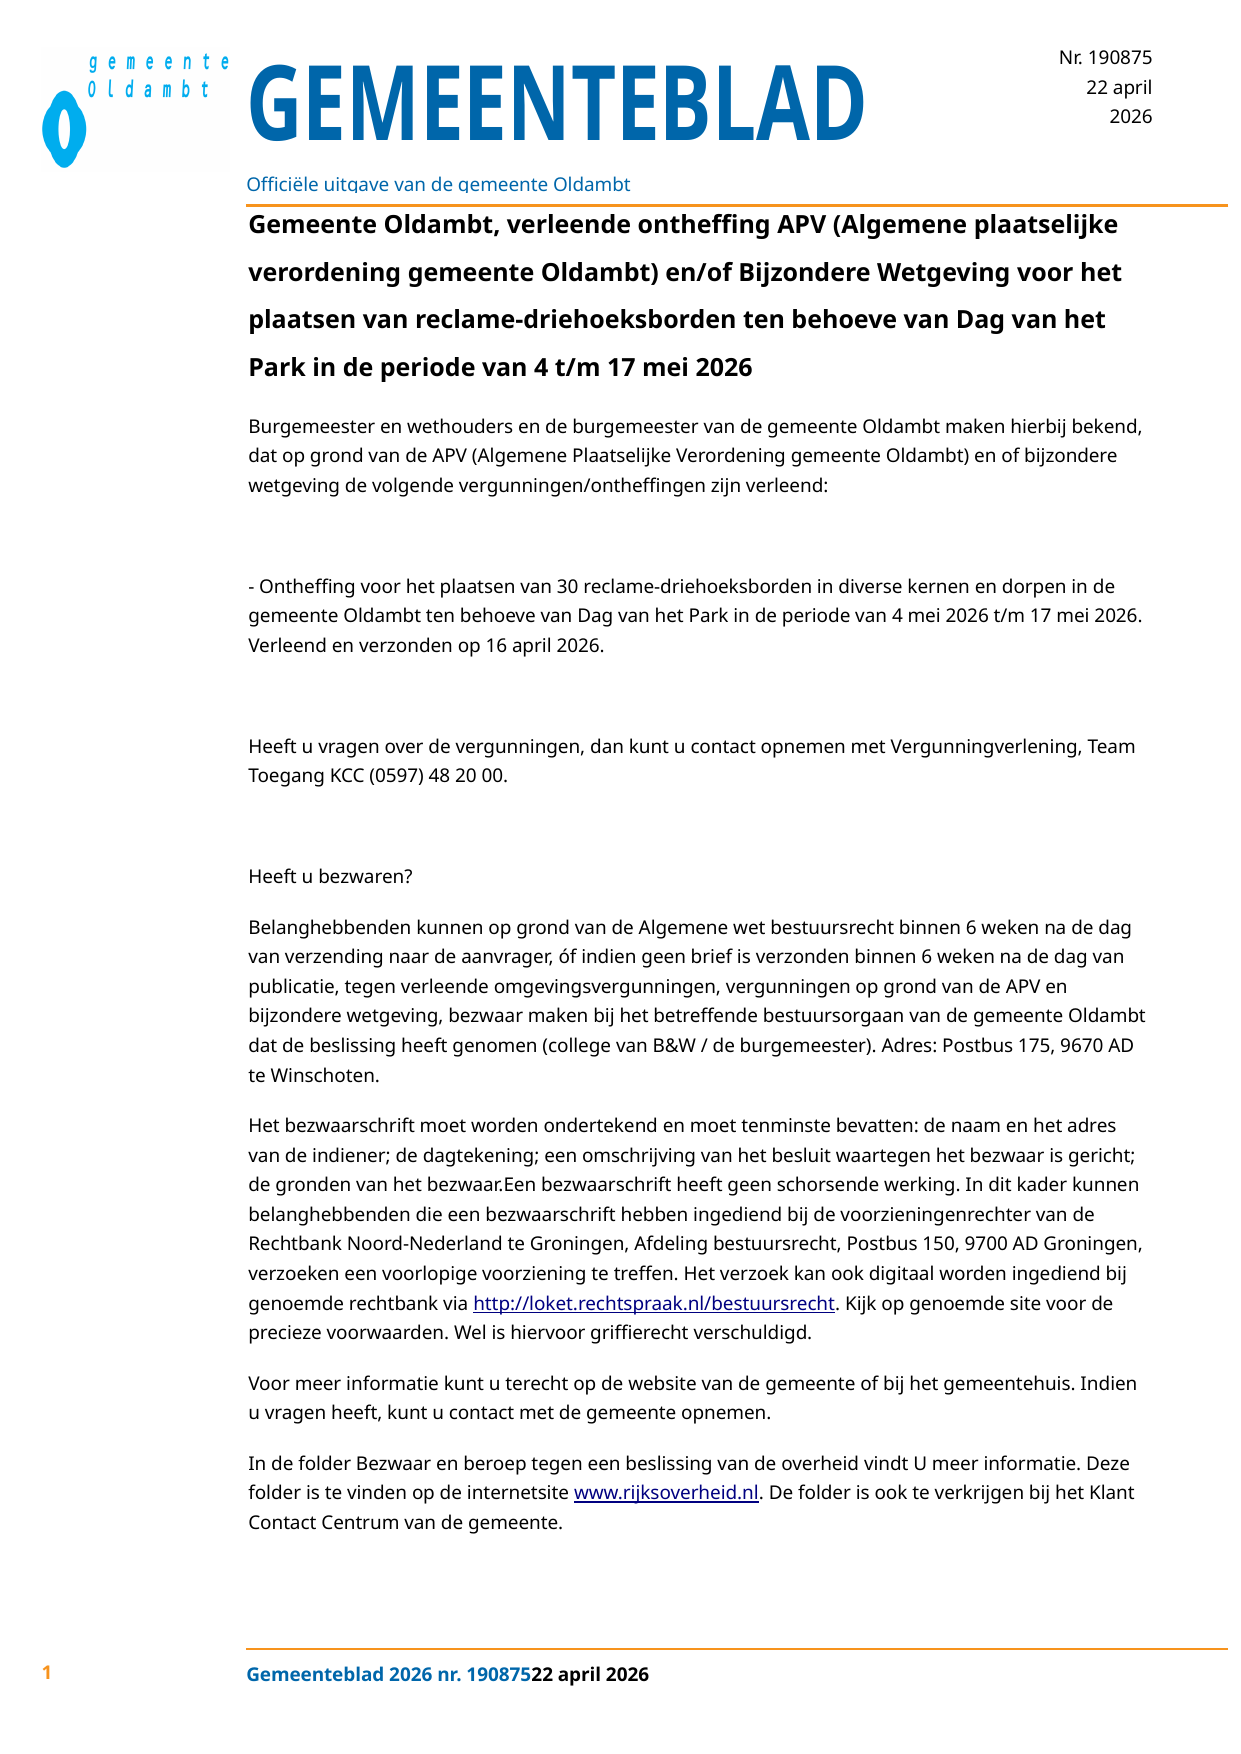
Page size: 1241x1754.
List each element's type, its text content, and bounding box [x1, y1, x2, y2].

text Voor meer informatie kunt u terecht op de website van de gemeente of bij het gemeentehuis. Indien u vragen heeft, kunt u contact met de gemeente opnemen. [248, 1370, 1152, 1425]
text Het bezwaarschrift moet worden ondertekend en moet tenminste bevatten: de naam en het adres van de indiener; de dagtekening; een omschrijving van het besluit waartegen het bezwaar is gericht; de gronden van het bezwaar.Een bezwaarschrift heeft geen schorsende werking. In dit kader kunnen belanghebbenden die een bezwaarschrift hebben ingediend bij de voorzieningenrechter van de Rechtbank Noord-Nederland te Groningen, Afdeling bestuursrecht, Postbus 150, 9700 AD Groningen, verzoeken een voorlopige voorziening te treffen. Het verzoek kan ook digitaal worden ingediend bij genoemde rechtbank via http://loket.rechtspraak.nl/bestuursrecht. Kijk op genoemde site voor de precieze voorwaarden. Wel is hiervoor griffierecht verschuldigd. [248, 1112, 1152, 1345]
text - Ontheffing voor het plaatsen van 30 reclame-driehoeksborden in diverse kernen en dorpen in de gemeente Oldambt ten behoeve van Dag van het Park in de periode van 4 mei 2026 t/m 17 mei 2026. Verleend en verzonden op 16 april 2026. [248, 573, 1152, 658]
text In de folder Bezwaar en beroep tegen een beslissing van de overheid vindt U meer informatie. Deze folder is te vinden op de internetsite www.rijksoverheid.nl. De folder is ook te verkrijgen bij het Klant Contact Centrum van de gemeente. [248, 1450, 1152, 1535]
text Heeft u vragen over de vergunningen, dan kunt u contact opnemen met Vergunningverlening, Team Toegang KCC (0597) 48 20 00. [248, 733, 1152, 788]
text Gemeente Oldambt, verleende ontheffing APV (Algemene plaatselijke verordening gemeente Oldambt) en/of Bijzondere Wetgeving voor het plaatsen van reclame-driehoeksborden ten behoeve van Dag van het Park in de periode van 4 t/m 17 mei 2026 [248, 207, 1152, 384]
text Burgemeester en wethouders en de burgemeester van de gemeente Oldambt maken hierbij bekend, dat op grond van de APV (Algemene Plaatselijke Verordening gemeente Oldambt) en of bijzondere wetgeving de volgende vergunningen/ontheffingen zijn verleend: [248, 413, 1152, 498]
text Heeft u bezwaren? [248, 863, 1152, 889]
text Belanghebbenden kunnen op grond van de Algemene wet bestuursrecht binnen 6 weken na de dag van verzending naar de aanvrager, óf indien geen brief is verzonden binnen 6 weken na de dag van publicatie, tegen verleende omgevingsvergunningen, vergunningen op grond van de APV en bijzondere wetgeving, bezwaar maken bij het betreffende bestuursorgaan van de gemeente Oldambt dat de beslissing heeft genomen (college van B&W / de burgemeester). Adres: Postbus 175, 9670 AD te Winschoten. [248, 914, 1152, 1088]
picture [41, 47, 231, 172]
